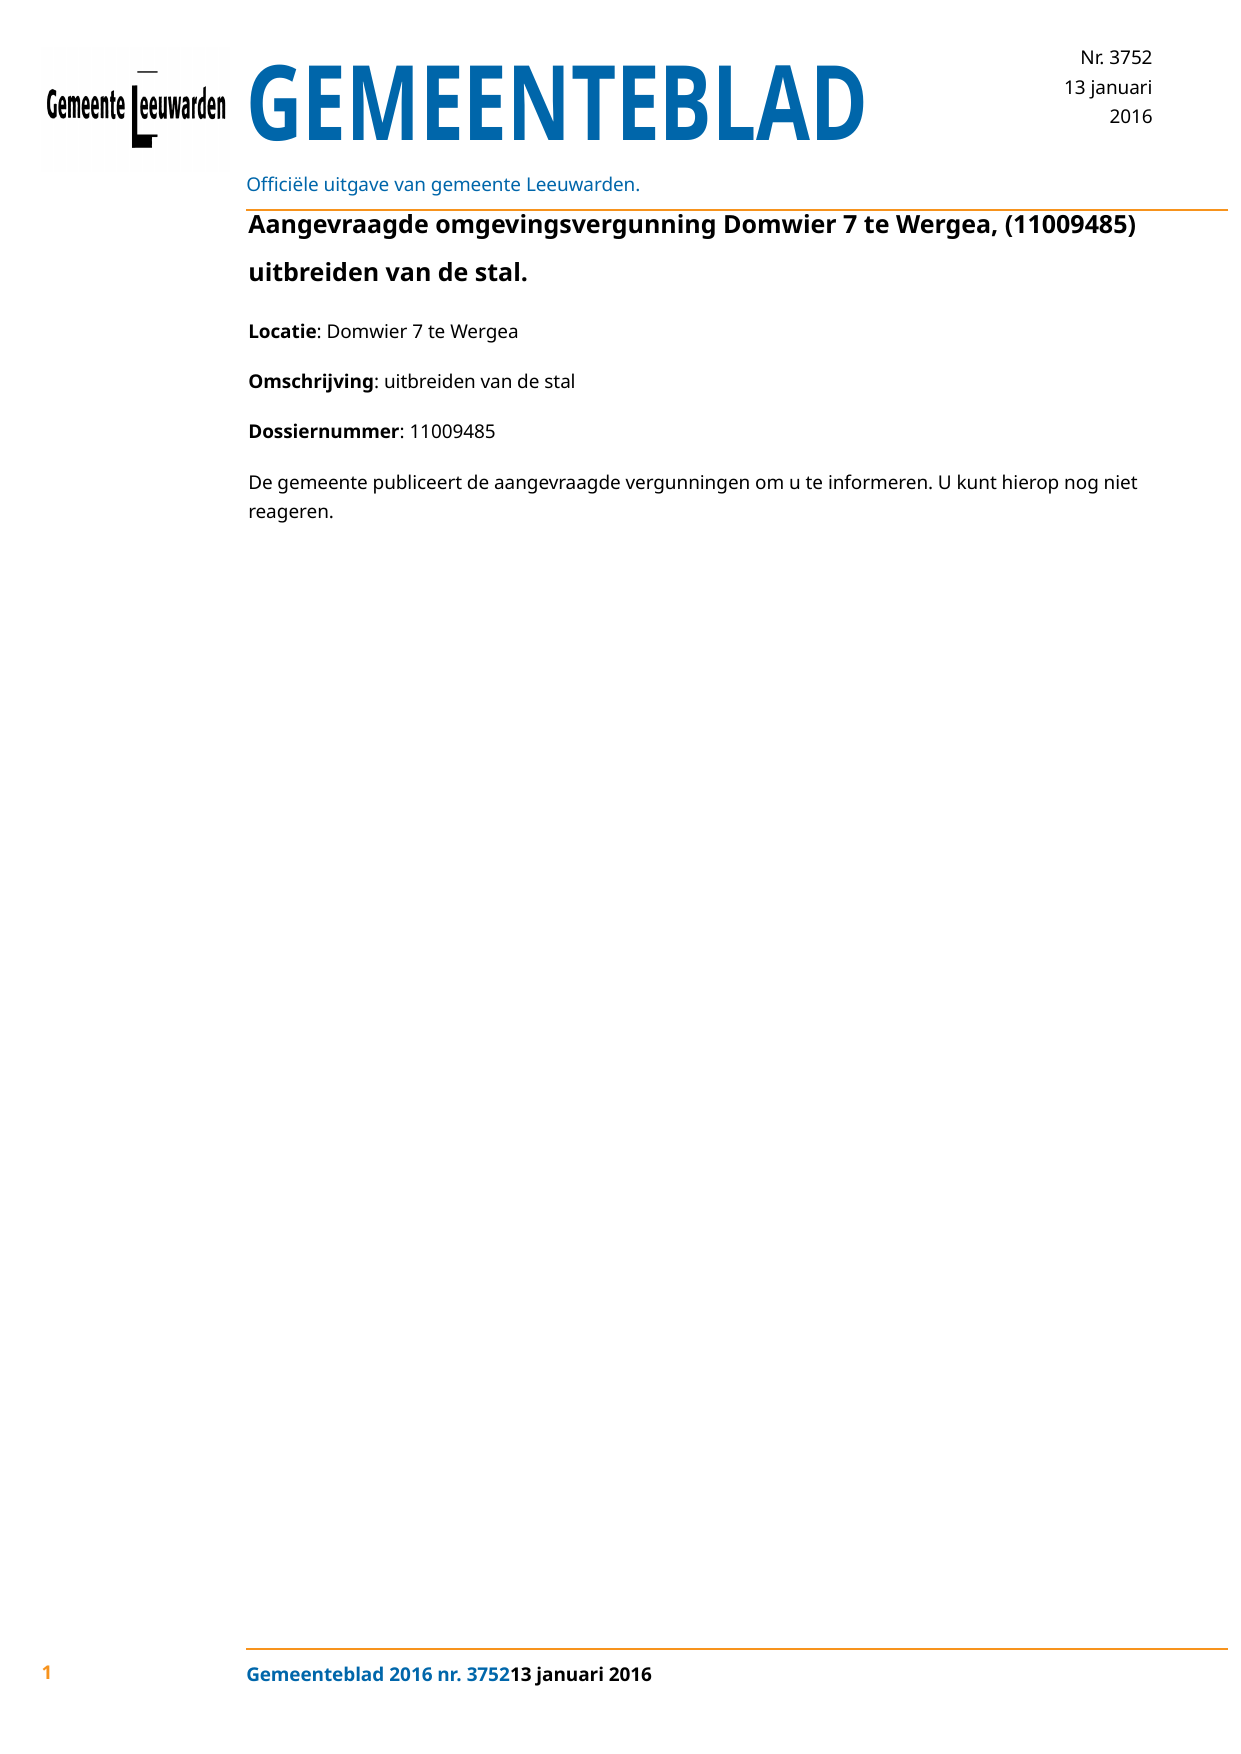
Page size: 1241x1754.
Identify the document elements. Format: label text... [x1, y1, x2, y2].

text Aangevraagde omgevingsvergunning Domwier 7 te Wergea, (11009485) uitbreiden van de stal. [248, 211, 1152, 288]
text De gemeente publiceert de aangevraagde vergunningen om u te informeren. U kunt hierop nog niet reageren. [248, 469, 1152, 524]
text Dossiernummer: 11009485 [248, 419, 1152, 444]
text Omschrijving: uitbreiden van de stal [248, 368, 1152, 394]
picture [41, 47, 231, 172]
text Locatie: Domwier 7 te Wergea [248, 318, 1152, 344]
